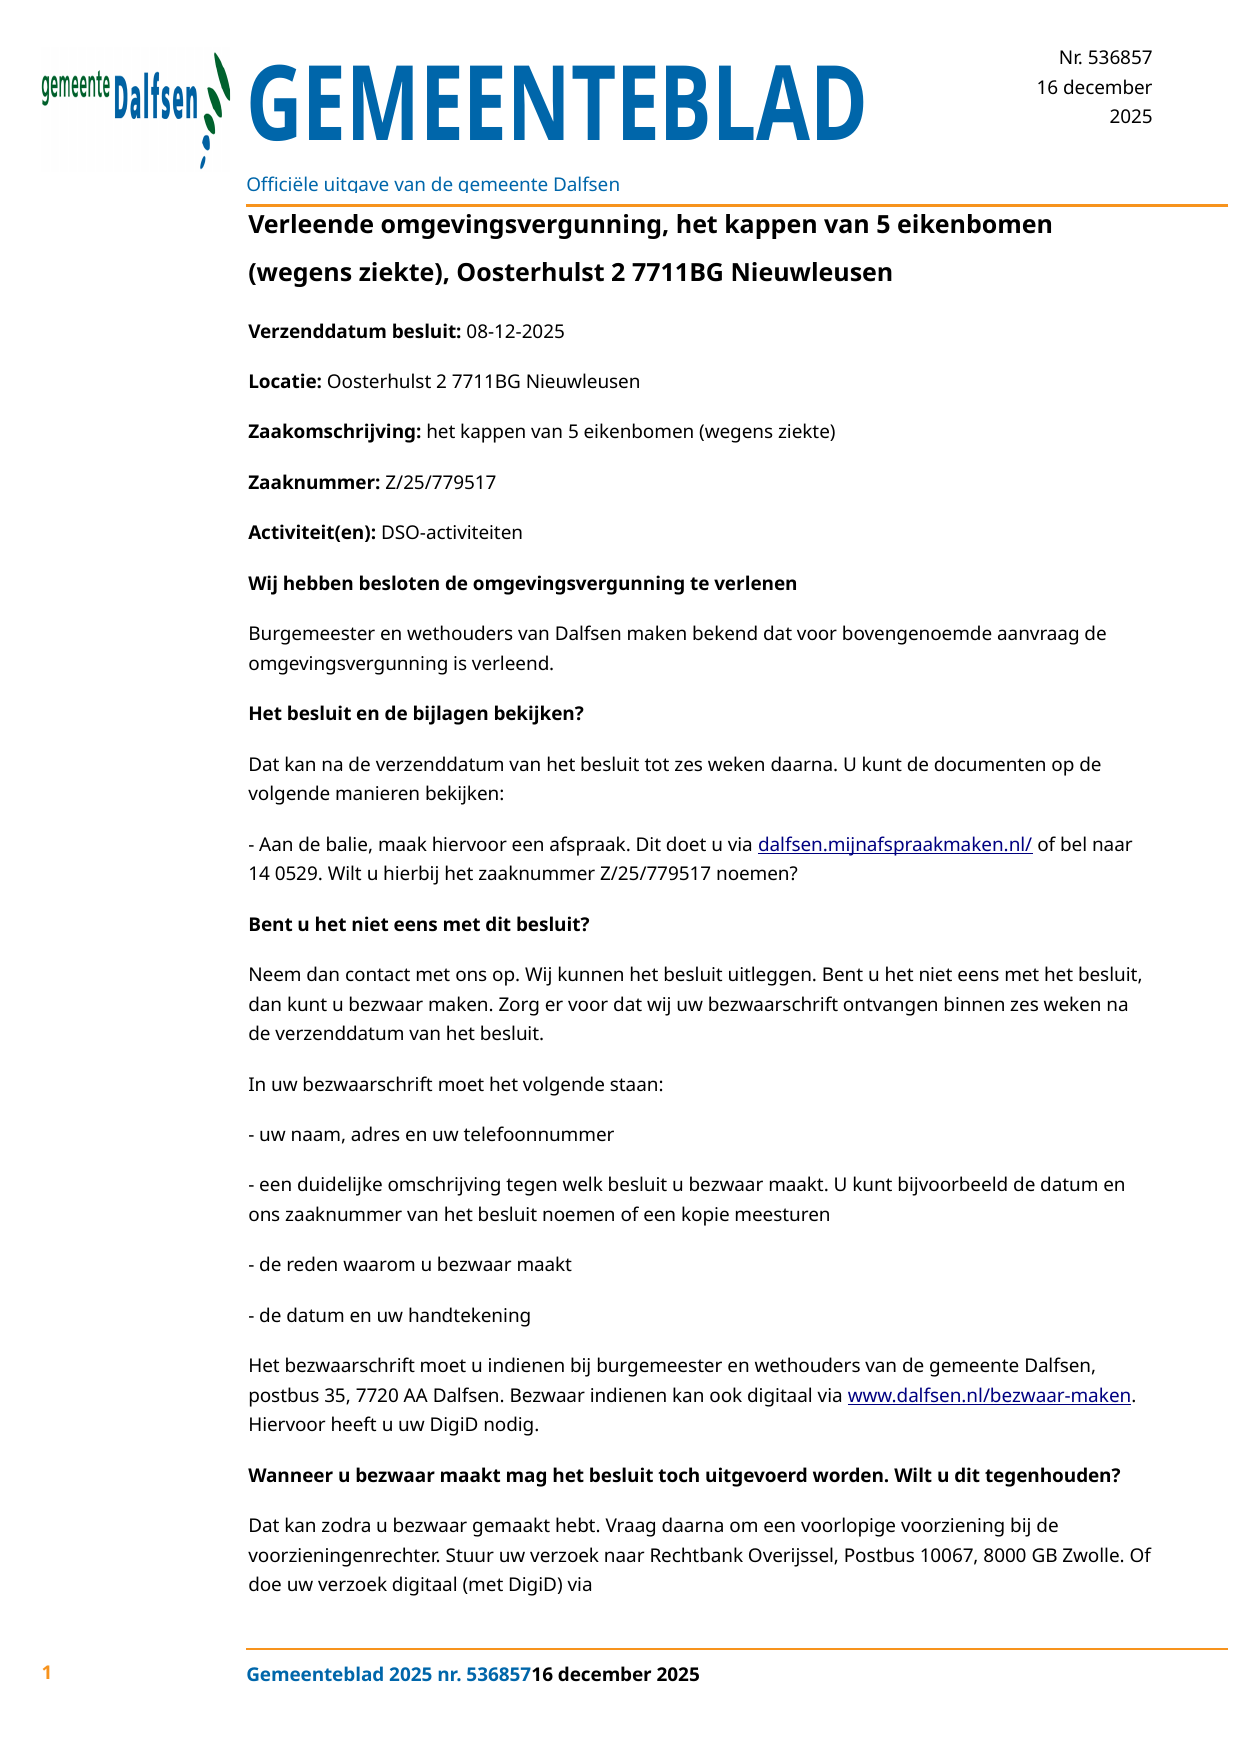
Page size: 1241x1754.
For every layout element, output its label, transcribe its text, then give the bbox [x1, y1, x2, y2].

text - uw naam, adres en uw telefoonnummer [248, 1121, 1152, 1147]
text Zaakomschrijving: het kappen van 5 eikenbomen (wegens ziekte) [248, 419, 1152, 444]
text Dat kan zodra u bezwaar gemaakt hebt. Vraag daarna om een voorlopige voorziening bij de voorzieningenrechter. Stuur uw verzoek naar Rechtbank Overijssel, Postbus 10067, 8000 GB Zwolle. Of doe uw verzoek digitaal (met DigiD) via [248, 1512, 1152, 1597]
text - een duidelijke omschrijving tegen welk besluit u bezwaar maakt. U kunt bijvoorbeeld de datum en ons zaaknummer van het besluit noemen of een kopie meesturen [248, 1172, 1152, 1227]
text Het besluit en de bijlagen bekijken? [248, 700, 1152, 726]
text In uw bezwaarschrift moet het volgende staan: [248, 1071, 1152, 1097]
text Activiteit(en): DSO-activiteiten [248, 519, 1152, 545]
text Wanneer u bezwaar maakt mag het besluit toch uitgevoerd worden. Wilt u dit tegenhouden? [248, 1462, 1152, 1488]
picture [41, 47, 231, 172]
text Wij hebben besloten de omgevingsvergunning te verlenen [248, 570, 1152, 596]
text Verleende omgevingsvergunning, het kappen van 5 eikenbomen (wegens ziekte), Oosterhulst 2 7711BG Nieuwleusen [248, 207, 1152, 288]
text Het bezwaarschrift moet u indienen bij burgemeester en wethouders van de gemeente Dalfsen, postbus 35, 7720 AA Dalfsen. Bezwaar indienen kan ook digitaal via www.dalfsen.nl/bezwaar-maken. Hiervoor heeft u uw DigiD nodig. [248, 1352, 1152, 1437]
text Bent u het niet eens met dit besluit? [248, 911, 1152, 937]
text - de reden waarom u bezwaar maakt [248, 1252, 1152, 1277]
text Locatie: Oosterhulst 2 7711BG Nieuwleusen [248, 368, 1152, 394]
text Zaaknummer: Z/25/779517 [248, 469, 1152, 495]
text - Aan de balie, maak hiervoor een afspraak. Dit doet u via dalfsen.mijnafspraakmaken.nl/ of bel naar 14 0529. Wilt u hierbij het zaaknummer Z/25/779517 noemen? [248, 831, 1152, 886]
text Dat kan na de verzenddatum van het besluit tot zes weken daarna. U kunt de documenten op de volgende manieren bekijken: [248, 751, 1152, 806]
text Verzenddatum besluit: 08-12-2025 [248, 318, 1152, 344]
text - de datum en uw handtekening [248, 1302, 1152, 1328]
text Neem dan contact met ons op. Wij kunnen het besluit uitleggen. Bent u het niet eens met het besluit, dan kunt u bezwaar maken. Zorg er voor dat wij uw bezwaarschrift ontvangen binnen zes weken na de verzenddatum van het besluit. [248, 961, 1152, 1046]
text Burgemeester en wethouders van Dalfsen maken bekend dat voor bovengenoemde aanvraag de omgevingsvergunning is verleend. [248, 620, 1152, 676]
